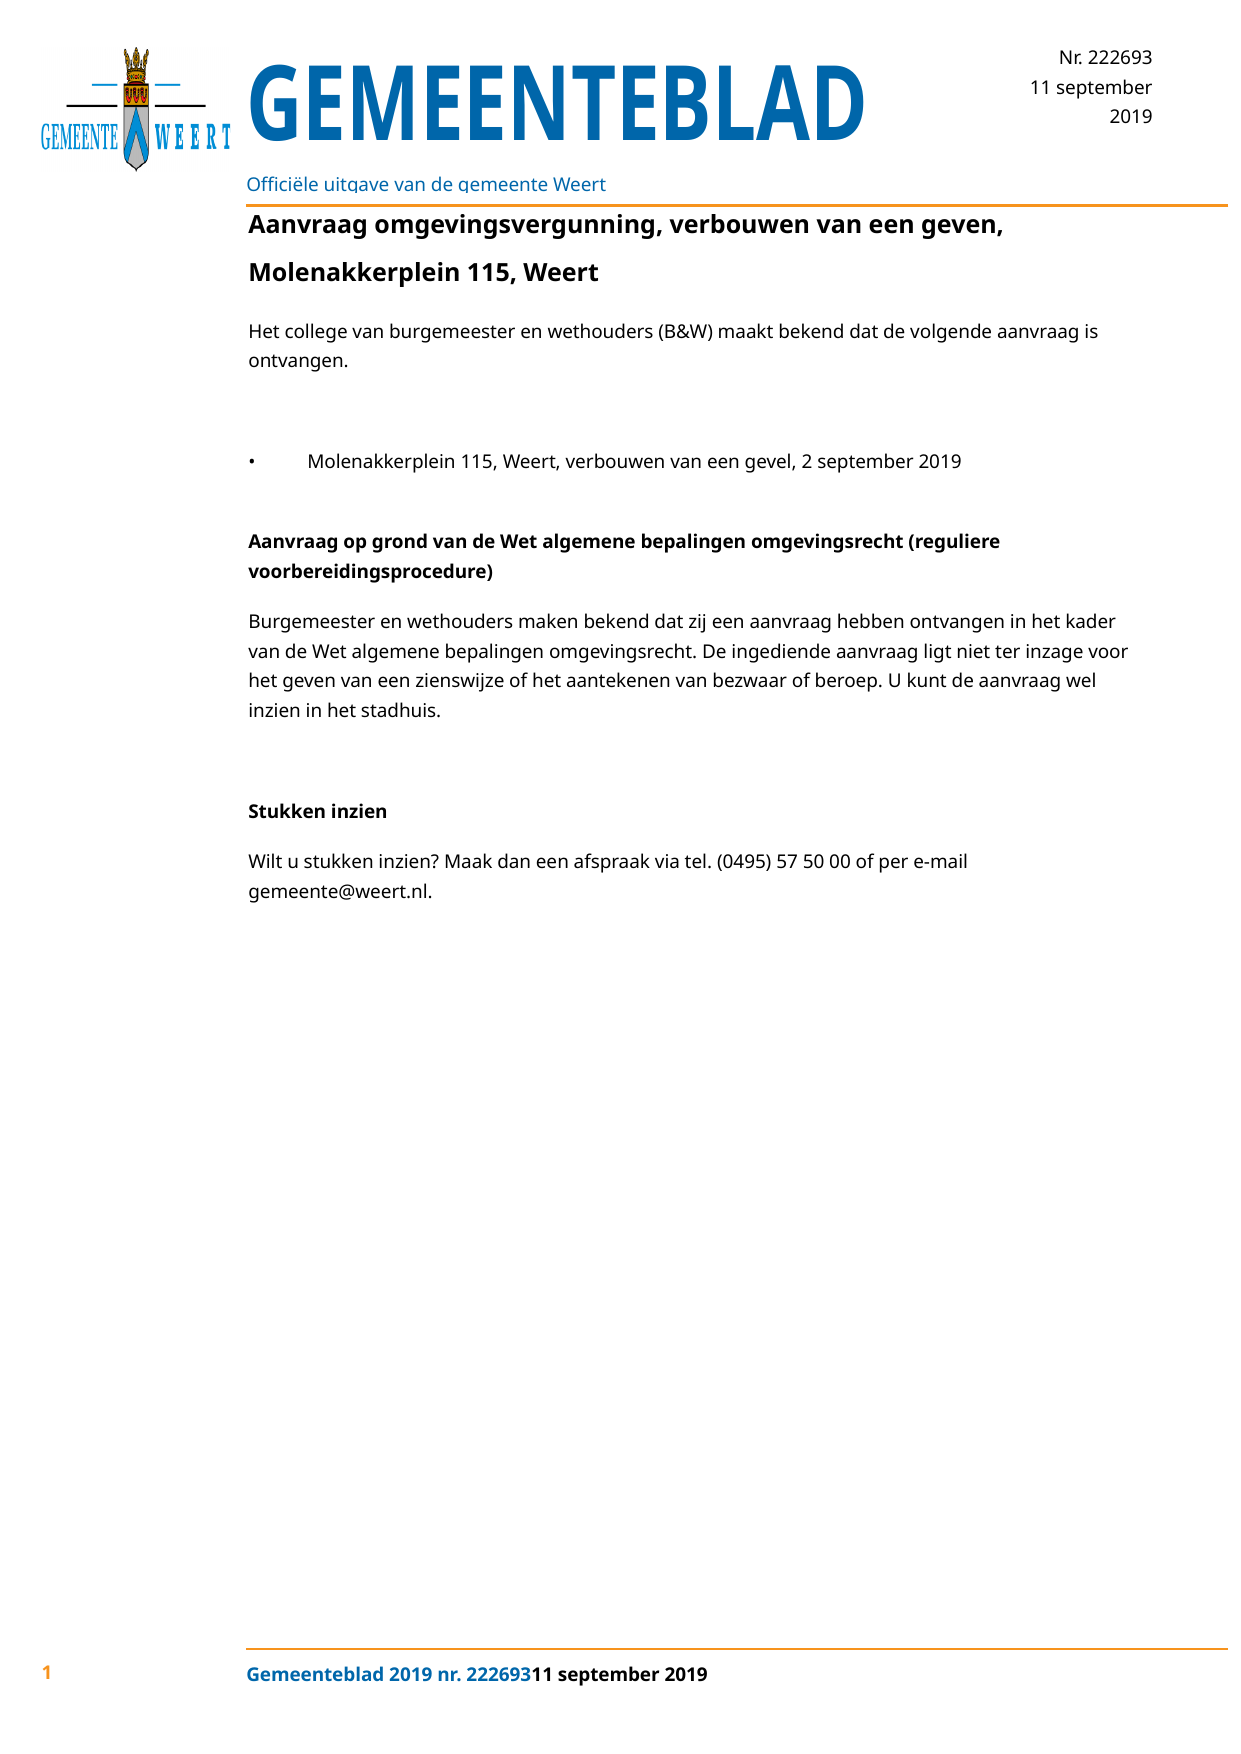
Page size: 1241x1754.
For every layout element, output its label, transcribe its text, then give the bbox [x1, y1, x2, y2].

list Molenakkerplein 115, Weert, verbouwen van een gevel, 2 september 2019 [248, 448, 1152, 474]
text Het college van burgemeester en wethouders (B&W) maakt bekend dat de volgende aanvraag is ontvangen. [248, 318, 1152, 373]
text Burgemeester en wethouders maken bekend dat zij een aanvraag hebben ontvangen in het kader van de Wet algemene bepalingen omgevingsrecht. De ingediende aanvraag ligt niet ter inzage voor het geven van een zienswijze of het aantekenen van bezwaar of beroep. U kunt de aanvraag wel inzien in het stadhuis. [248, 608, 1152, 723]
text Aanvraag op grond van de Wet algemene bepalingen omgevingsrecht (reguliere voorbereidingsprocedure) [248, 528, 1152, 584]
text Wilt u stukken inzien? Maak dan een afspraak via tel. (0495) 57 50 00 of per e-mail gemeente@weert.nl. [248, 848, 1152, 904]
text Aanvraag omgevingsvergunning, verbouwen van een geven, Molenakkerplein 115, Weert [248, 207, 1152, 288]
picture [41, 47, 231, 172]
text Stukken inzien [248, 798, 1152, 824]
